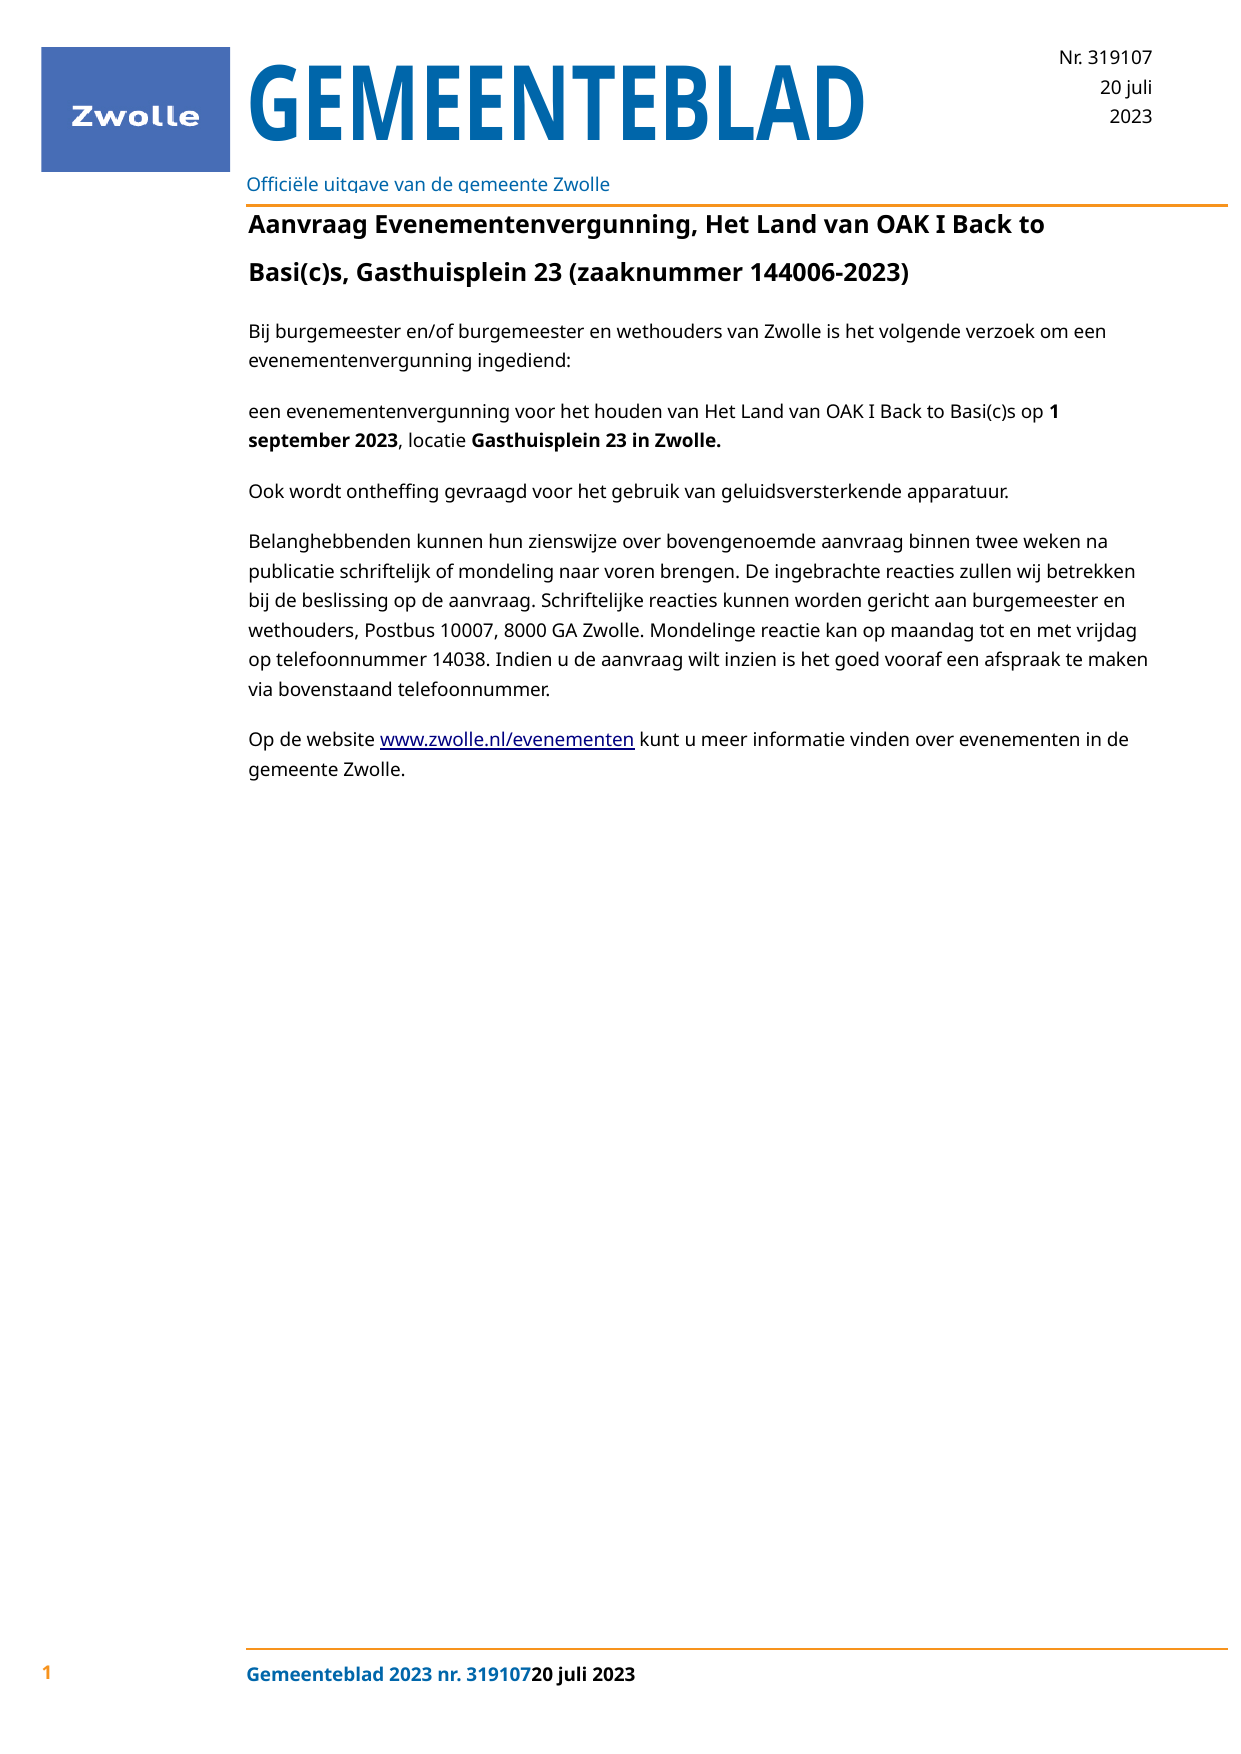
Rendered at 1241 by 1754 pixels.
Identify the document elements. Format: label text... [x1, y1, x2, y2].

text Bij burgemeester en/of burgemeester en wethouders van Zwolle is het volgende verzoek om een evenementenvergunning ingediend: [248, 318, 1152, 373]
picture [41, 47, 231, 172]
text een evenementenvergunning voor het houden van Het Land van OAK I Back to Basi(c)s op 1 september 2023, locatie Gasthuisplein 23 in Zwolle. [248, 398, 1152, 453]
text Aanvraag Evenementenvergunning, Het Land van OAK I Back to Basi(c)s, Gasthuisplein 23 (zaaknummer 144006-2023) [248, 207, 1152, 288]
text Ook wordt ontheffing gevraagd voor het gebruik van geluidsversterkende apparatuur. [248, 478, 1152, 504]
text Op de website www.zwolle.nl/evenementen kunt u meer informatie vinden over evenementen in de gemeente Zwolle. [248, 727, 1152, 782]
text Belanghebbenden kunnen hun zienswijze over bovengenoemde aanvraag binnen twee weken na publicatie schriftelijk of mondeling naar voren brengen. De ingebrachte reacties zullen wij betrekken bij de beslissing op de aanvraag. Schriftelijke reacties kunnen worden gericht aan burgemeester en wethouders, Postbus 10007, 8000 GA Zwolle. Mondelinge reactie kan op maandag tot en met vrijdag op telefoonnummer 14038. Indien u de aanvraag wilt inzien is het goed vooraf een afspraak te maken via bovenstaand telefoonnummer. [248, 528, 1152, 702]
